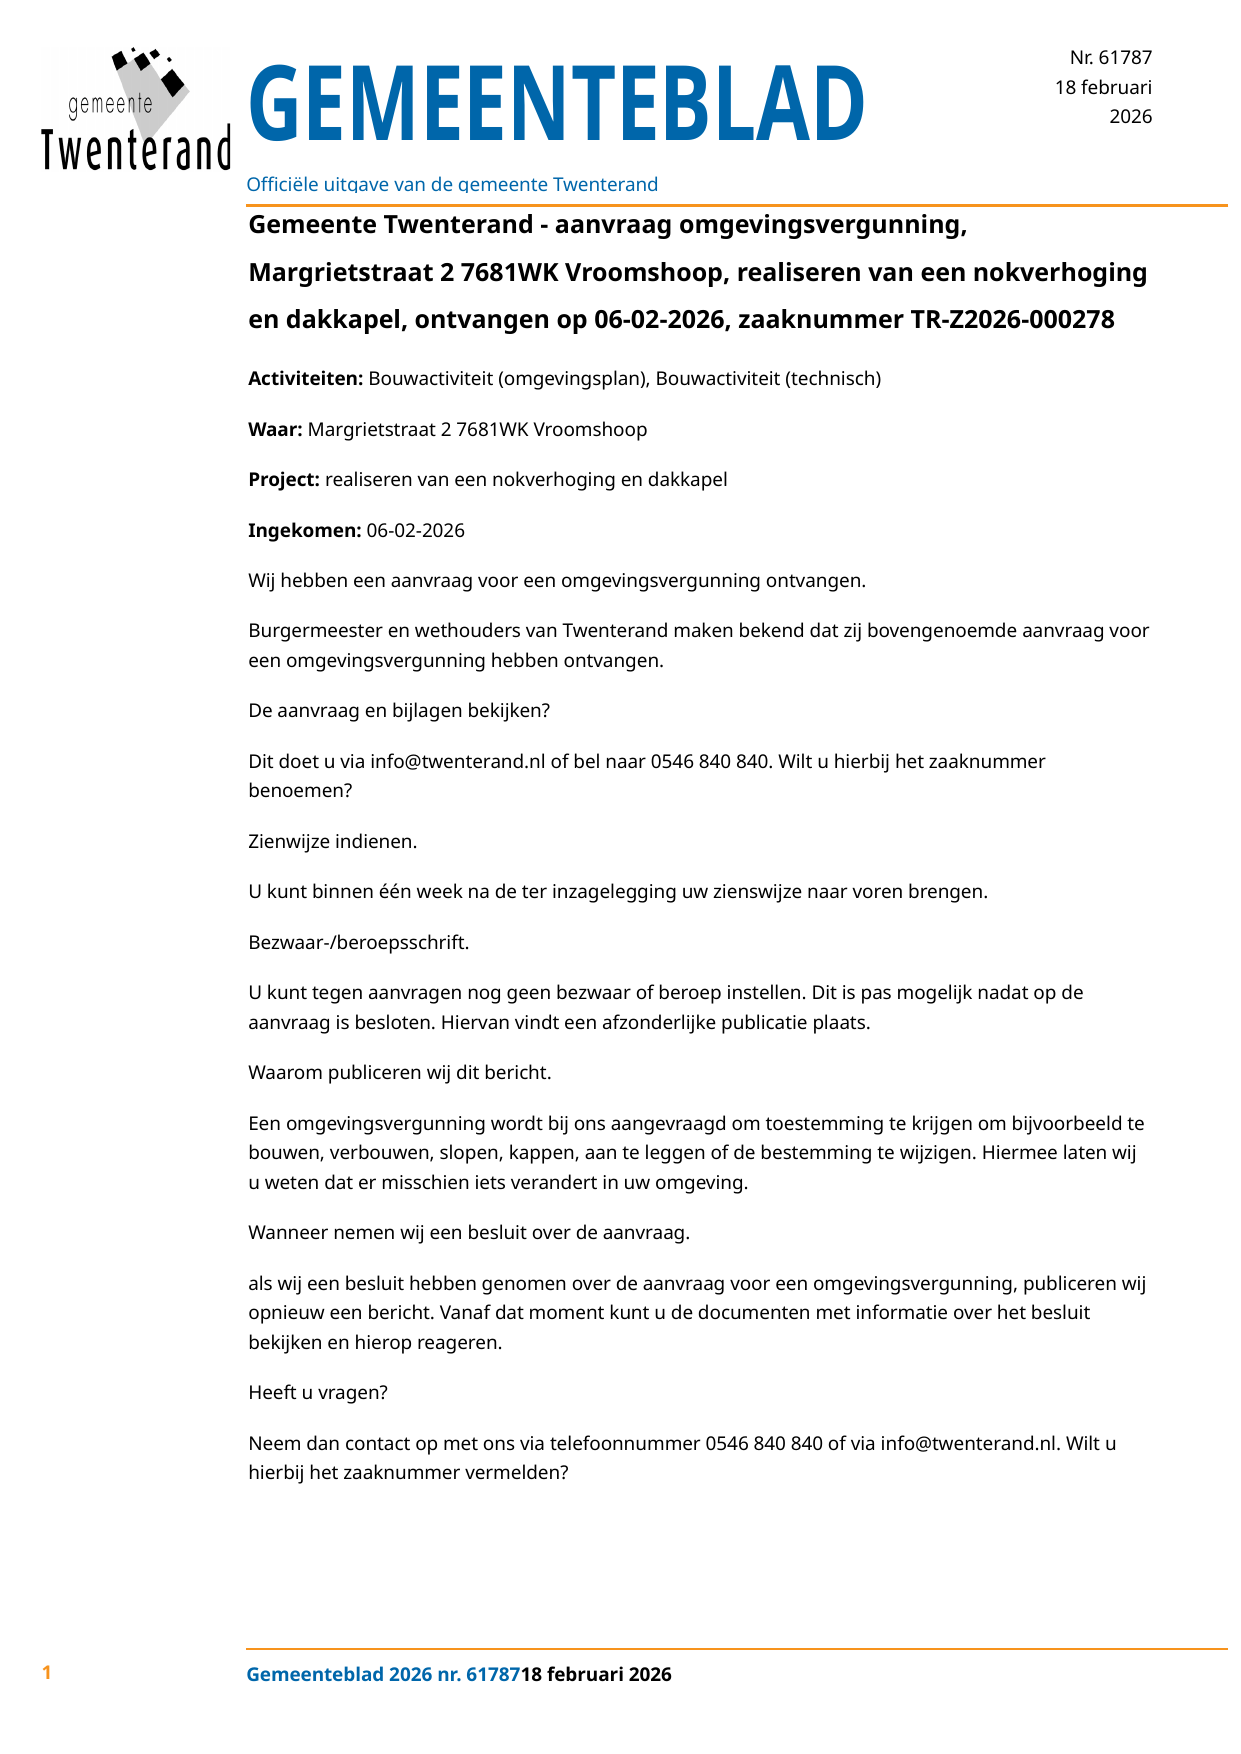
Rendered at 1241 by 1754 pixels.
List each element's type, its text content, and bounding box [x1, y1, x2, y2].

text Waar: Margrietstraat 2 7681WK Vroomshoop [248, 416, 1152, 442]
text Neem dan contact op met ons via telefoonnummer 0546 840 840 of via info@twenterand.nl. Wilt u hierbij het zaaknummer vermelden? [248, 1430, 1152, 1485]
text Heeft u vragen? [248, 1379, 1152, 1405]
text U kunt tegen aanvragen nog geen bezwaar of beroep instellen. Dit is pas mogelijk nadat op de aanvraag is besloten. Hiervan vindt een afzonderlijke publicatie plaats. [248, 979, 1152, 1034]
text Een omgevingsvergunning wordt bij ons aangevraagd om toestemming te krijgen om bijvoorbeeld te bouwen, verbouwen, slopen, kappen, aan te leggen of de bestemming te wijzigen. Hiermee laten wij u weten dat er misschien iets verandert in uw omgeving. [248, 1110, 1152, 1194]
text als wij een besluit hebben genomen over de aanvraag voor een omgevingsvergunning, publiceren wij opnieuw een bericht. Vanaf dat moment kunt u de documenten met informatie over het besluit bekijken en hierop reageren. [248, 1270, 1152, 1354]
text Wanneer nemen wij een besluit over de aanvraag. [248, 1219, 1152, 1245]
picture [41, 47, 231, 172]
text Zienwijze indienen. [248, 828, 1152, 854]
text U kunt binnen één week na de ter inzagelegging uw zienswijze naar voren brengen. [248, 878, 1152, 904]
text Wij hebben een aanvraag voor een omgevingsvergunning ontvangen. [248, 567, 1152, 593]
text De aanvraag en bijlagen bekijken? [248, 698, 1152, 723]
text Bezwaar-/beroepsschrift. [248, 929, 1152, 954]
text Gemeente Twenterand - aanvraag omgevingsvergunning, Margrietstraat 2 7681WK Vroomshoop, realiseren van een nokverhoging en dakkapel, ontvangen op 06-02-2026, zaaknummer TR-Z2026-000278 [248, 207, 1152, 336]
text Project: realiseren van een nokverhoging en dakkapel [248, 466, 1152, 492]
text Burgermeester en wethouders van Twenterand maken bekend dat zij bovengenoemde aanvraag voor een omgevingsvergunning hebben ontvangen. [248, 618, 1152, 673]
text Activiteiten: Bouwactiviteit (omgevingsplan), Bouwactiviteit (technisch) [248, 366, 1152, 391]
text Dit doet u via info@twenterand.nl of bel naar 0546 840 840. Wilt u hierbij het zaaknummer benoemen? [248, 748, 1152, 803]
text Waarom publiceren wij dit bericht. [248, 1059, 1152, 1085]
text Ingekomen: 06-02-2026 [248, 517, 1152, 542]
